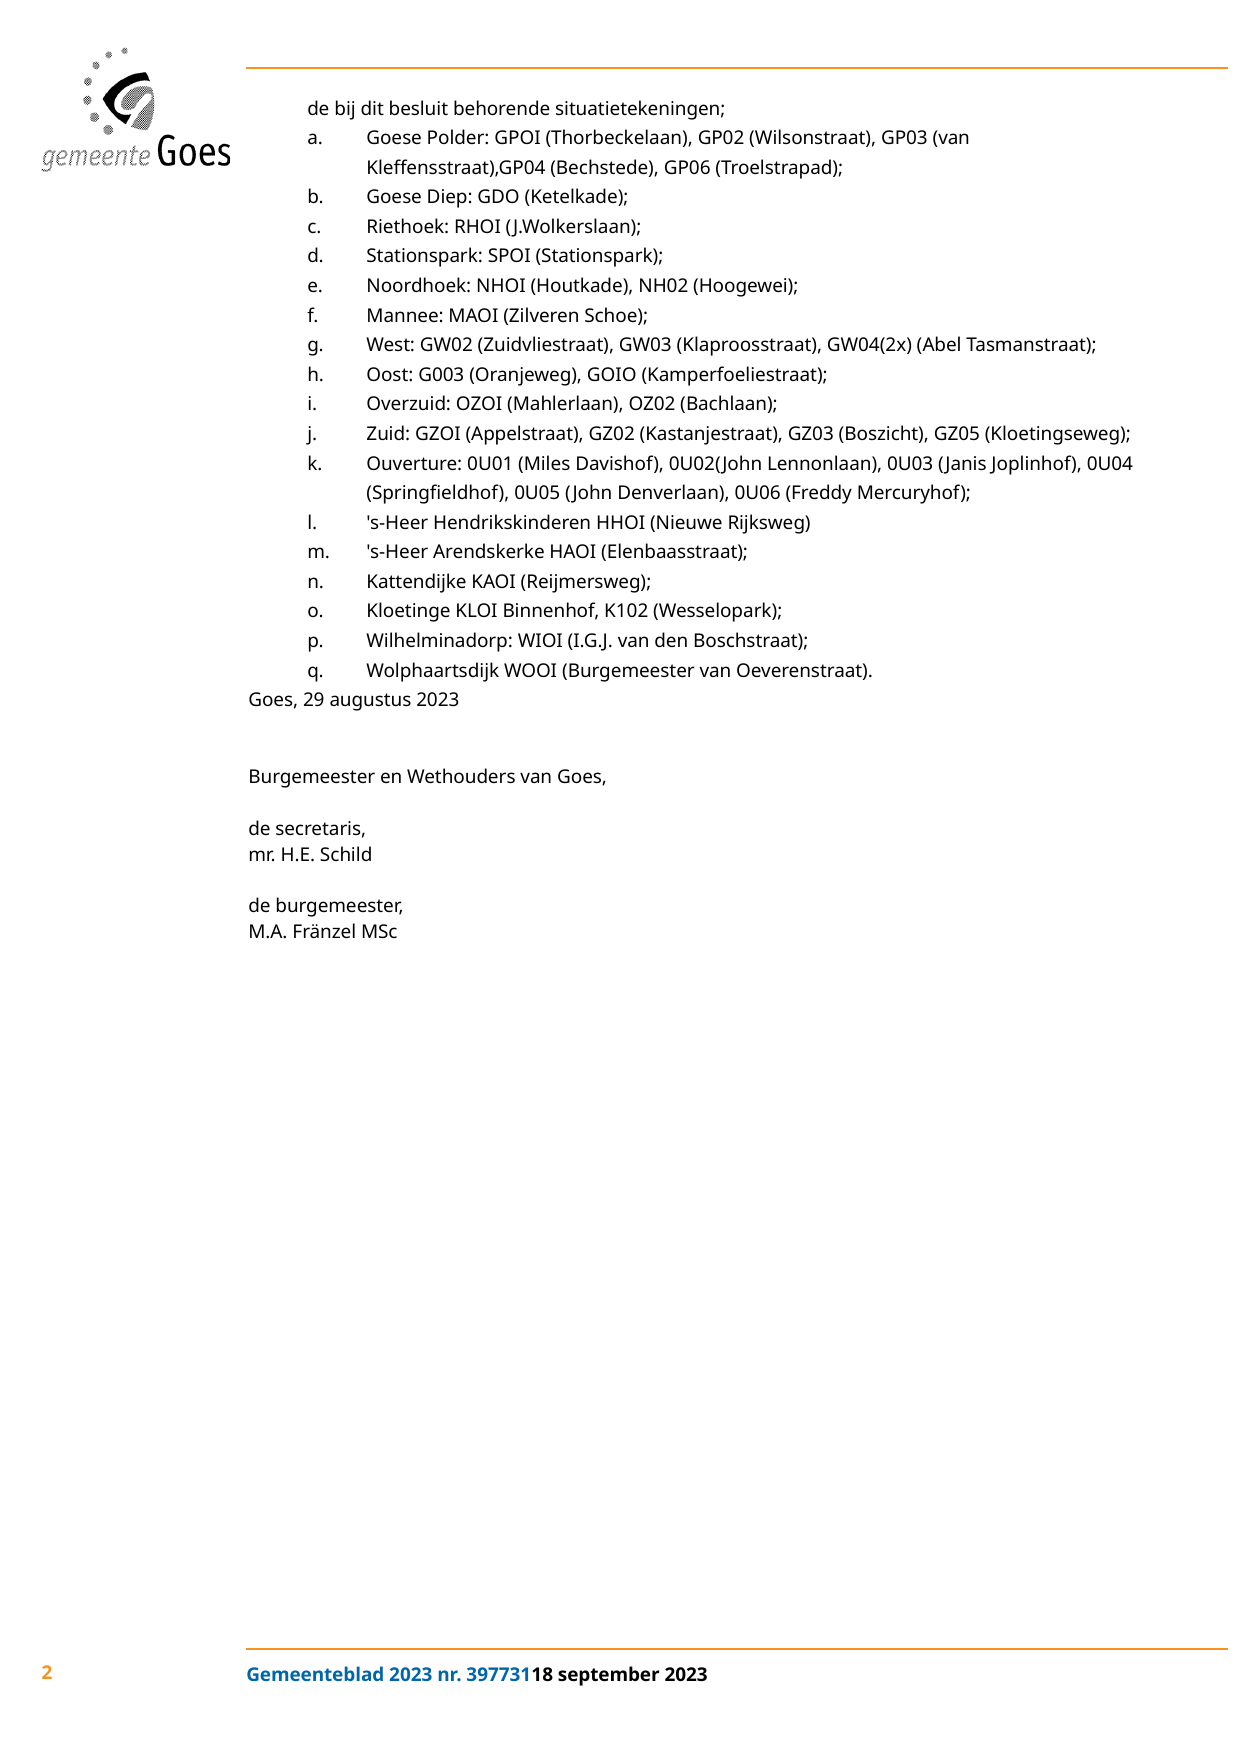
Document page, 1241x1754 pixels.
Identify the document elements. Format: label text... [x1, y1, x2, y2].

list Kattendijke KAOI (Reijmersweg); [307, 568, 1152, 594]
text de burgemeester, [248, 892, 1152, 918]
text mr. H.E. Schild [248, 841, 1152, 867]
list Oost: G003 (Oranjeweg), GOIO (Kamperfoeliestraat); [307, 361, 1152, 387]
list 's-Heer Hendrikskinderen HHOI (Nieuwe Rijksweg) [307, 509, 1152, 535]
text de secretaris, [248, 815, 1152, 841]
text Goes, 29 augustus 2023 [248, 686, 1152, 712]
text Burgemeester en Wethouders van Goes, [248, 764, 1152, 789]
list Riethoek: RHOI (J.Wolkerslaan); [307, 213, 1152, 239]
list Zuid: GZOI (Appelstraat), GZ02 (Kastanjestraat), GZ03 (Boszicht), GZ05 (Kloetingseweg); [307, 420, 1152, 446]
list 's-Heer Arendskerke HAOI (Elenbaasstraat); [307, 538, 1152, 564]
list Wilhelminadorp: WIOI (I.G.J. van den Boschstraat); [307, 627, 1152, 653]
list Kloetinge KLOI Binnenhof, K102 (Wesselopark); [307, 598, 1152, 623]
picture [41, 47, 231, 172]
list Goese Diep: GDO (Ketelkade); [307, 183, 1152, 209]
list Noordhoek: NHOI (Houtkade), NH02 (Hoogewei); [307, 272, 1152, 298]
list Stationspark: SPOI (Stationspark); [307, 243, 1152, 268]
list Wolphaartsdijk WOOI (Burgemeester van Oeverenstraat). [307, 657, 1152, 683]
list Mannee: MAOI (Zilveren Schoe); [307, 302, 1152, 328]
text M.A. Fränzel MSc [248, 918, 1152, 944]
list West: GW02 (Zuidvliestraat), GW03 (Klaproosstraat), GW04(2x) (Abel Tasmanstraat); [307, 331, 1152, 357]
list de bij dit besluit behorende situatietekeningen; [248, 95, 1152, 121]
list Goese Polder: GPOI (Thorbeckelaan), GP02 (Wilsonstraat), GP03 (van Kleffensstraat),GP04 (Bechstede), GP06 (Troelstrapad); [307, 124, 1152, 180]
list Ouverture: 0U01 (Miles Davishof), 0U02(John Lennonlaan), 0U03 (Janis Joplinhof), 0U04 (Springfieldhof), 0U05 (John Denverlaan), 0U06 (Freddy Mercuryhof); [307, 450, 1152, 505]
list Overzuid: OZOI (Mahlerlaan), OZ02 (Bachlaan); [307, 391, 1152, 416]
